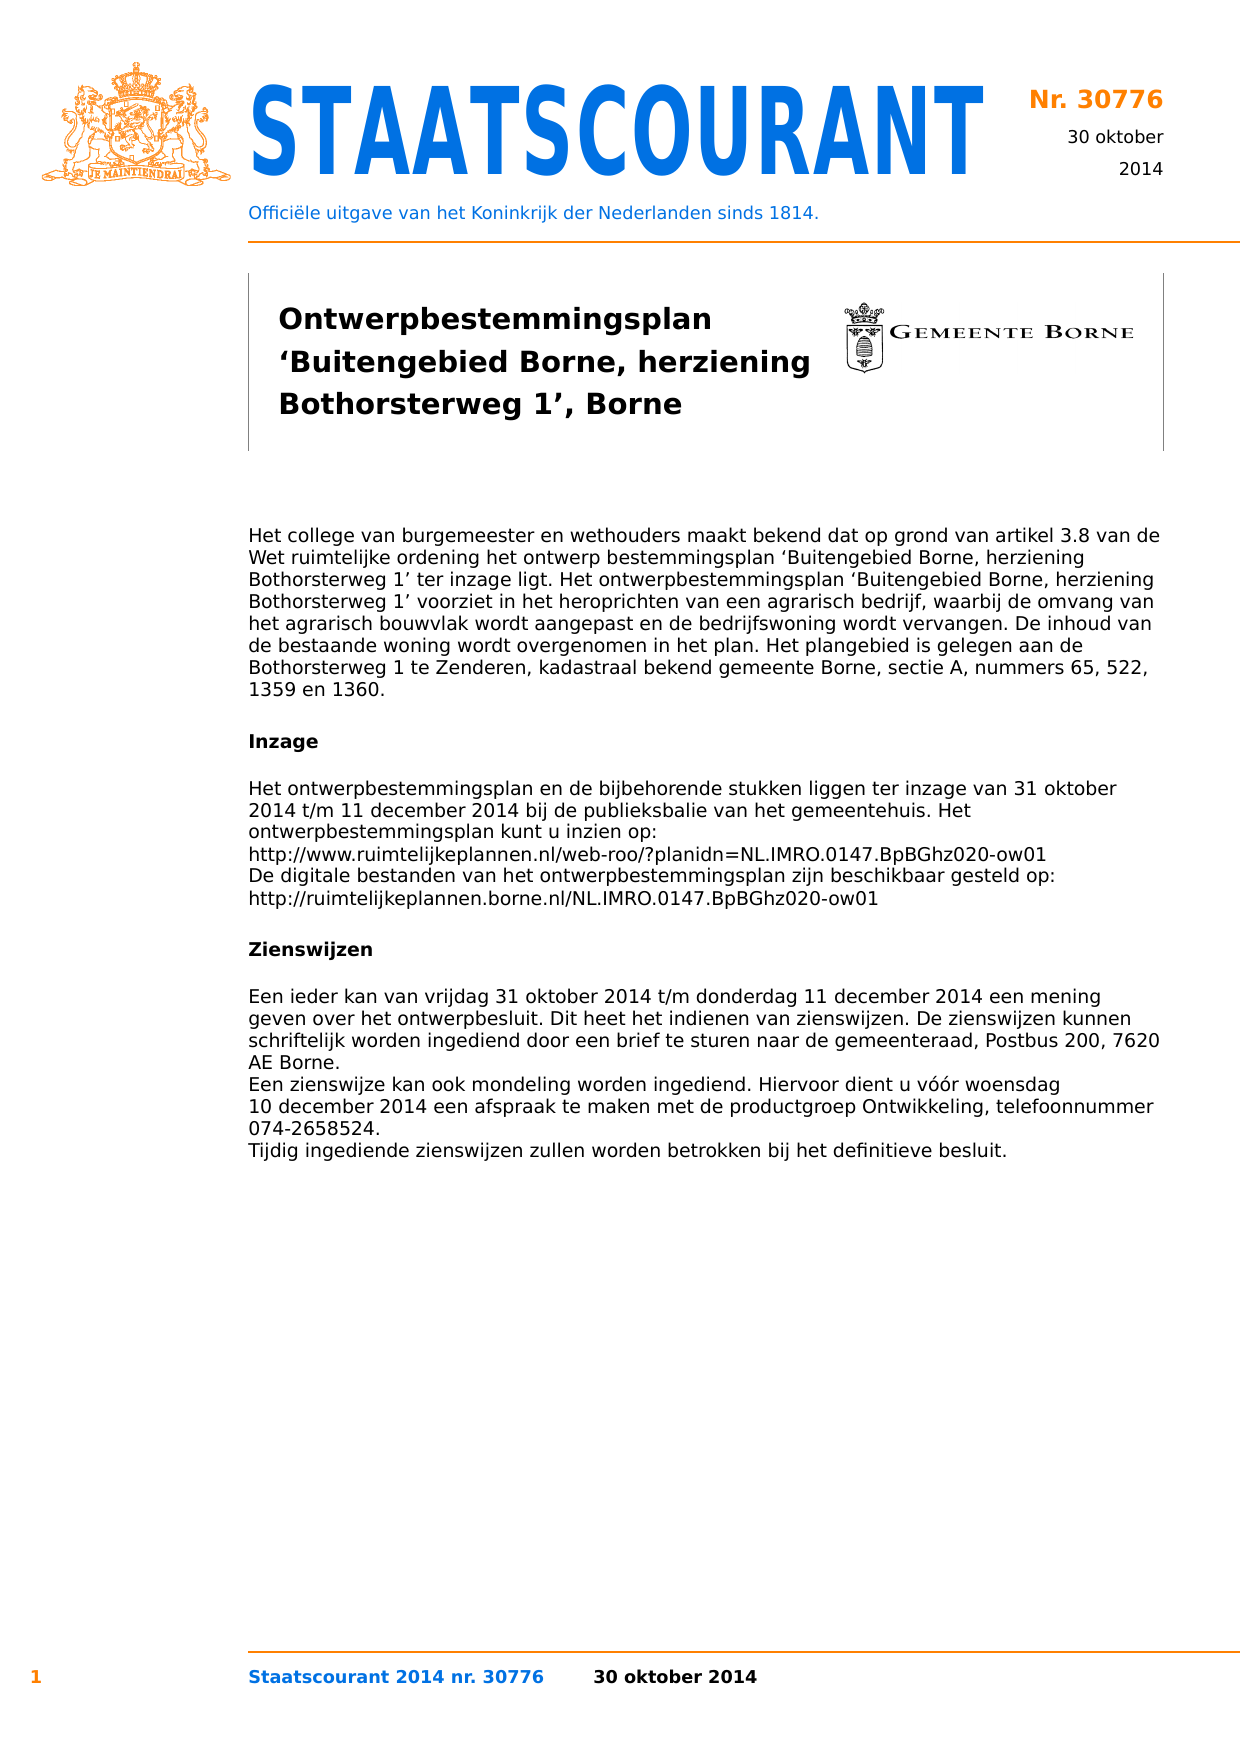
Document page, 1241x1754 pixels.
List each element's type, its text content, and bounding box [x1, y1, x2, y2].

text Het college van burgemeester en wethouders maakt bekend dat op grond van artikel 3.8 van de Wet ruimtelijke ordening het ontwerp bestemmingsplan ‘Buitengebied Borne, herziening Bothorsterweg 1’ ter inzage ligt. Het ontwerpbestemmingsplan ‘Buitengebied Borne, herziening Bothorsterweg 1’ voorziet in het heroprichten van een agrarisch bedrijf, waarbij de omvang van het agrarisch bouwvlak wordt aangepast en de bedrijfswoning wordt vervangen. De inhoud van de bestaande woning wordt overgenomen in het plan. Het plangebied is gelegen aan de Bothorsterweg 1 te Zenderen, kadastraal bekend gemeente Borne, sectie A, nummers 65, 522, 1359 en 1360. [248, 525, 1163, 701]
text Een ieder kan van vrijdag 31 oktober 2014 t/m donderdag 11 december 2014 een mening geven over het ontwerpbesluit. Dit heet het indienen van zienswijzen. De zienswijzen kunnen schriftelijk worden ingediend door een brief te sturen naar de gemeenteraad, Postbus 200, 7620 AE Borne. [248, 986, 1163, 1074]
table_cell 2014 [998, 153, 1240, 203]
table_header [25, 62, 248, 241]
table_header Nr. 30776 [998, 62, 1240, 121]
subtitle Inzage [248, 731, 1163, 752]
text Tijdig ingediende zienswijzen zullen worden betrokken bij het definitieve besluit. [248, 1140, 1163, 1162]
table_cell 30 oktober [998, 121, 1240, 153]
picture [41, 62, 231, 186]
picture [844, 302, 1134, 374]
table_cell Officiële uitgave van het Koninkrijk der Nederlanden sinds 1814. [248, 203, 1240, 241]
subtitle Zienswijzen [248, 939, 1163, 961]
text De digitale bestanden van het ontwerpbestemmingsplan zijn beschikbaar gesteld op: http://ruimtelijkeplannen.borne.nl/NL.IMRO.0147.BpBGhz020-ow01 [248, 865, 1163, 909]
text Een zienswijze kan ook mondeling worden ingediend. Hiervoor dient u vóór woensdag 10 december 2014 een afspraak te maken met de productgroep Ontwikkeling, telefoonnummer 074-2658524. [248, 1074, 1163, 1140]
table_header STAATSCOURANT [248, 62, 998, 203]
subtitle Ontwerpbestemmingsplan ‘Buitengebied Borne, herziening Bothorsterweg 1’, Borne [249, 273, 1163, 451]
text Het ontwerpbestemmingsplan en de bijbehorende stukken liggen ter inzage van 31 oktober 2014 t/m 11 december 2014 bij de publieksbalie van het gemeentehuis. Het ontwerpbestemmingsplan kunt u inzien op: [248, 777, 1163, 843]
text http://www.ruimtelijkeplannen.nl/web-roo/?planidn=NL.IMRO.0147.BpBGhz020-ow01 [248, 843, 1163, 865]
